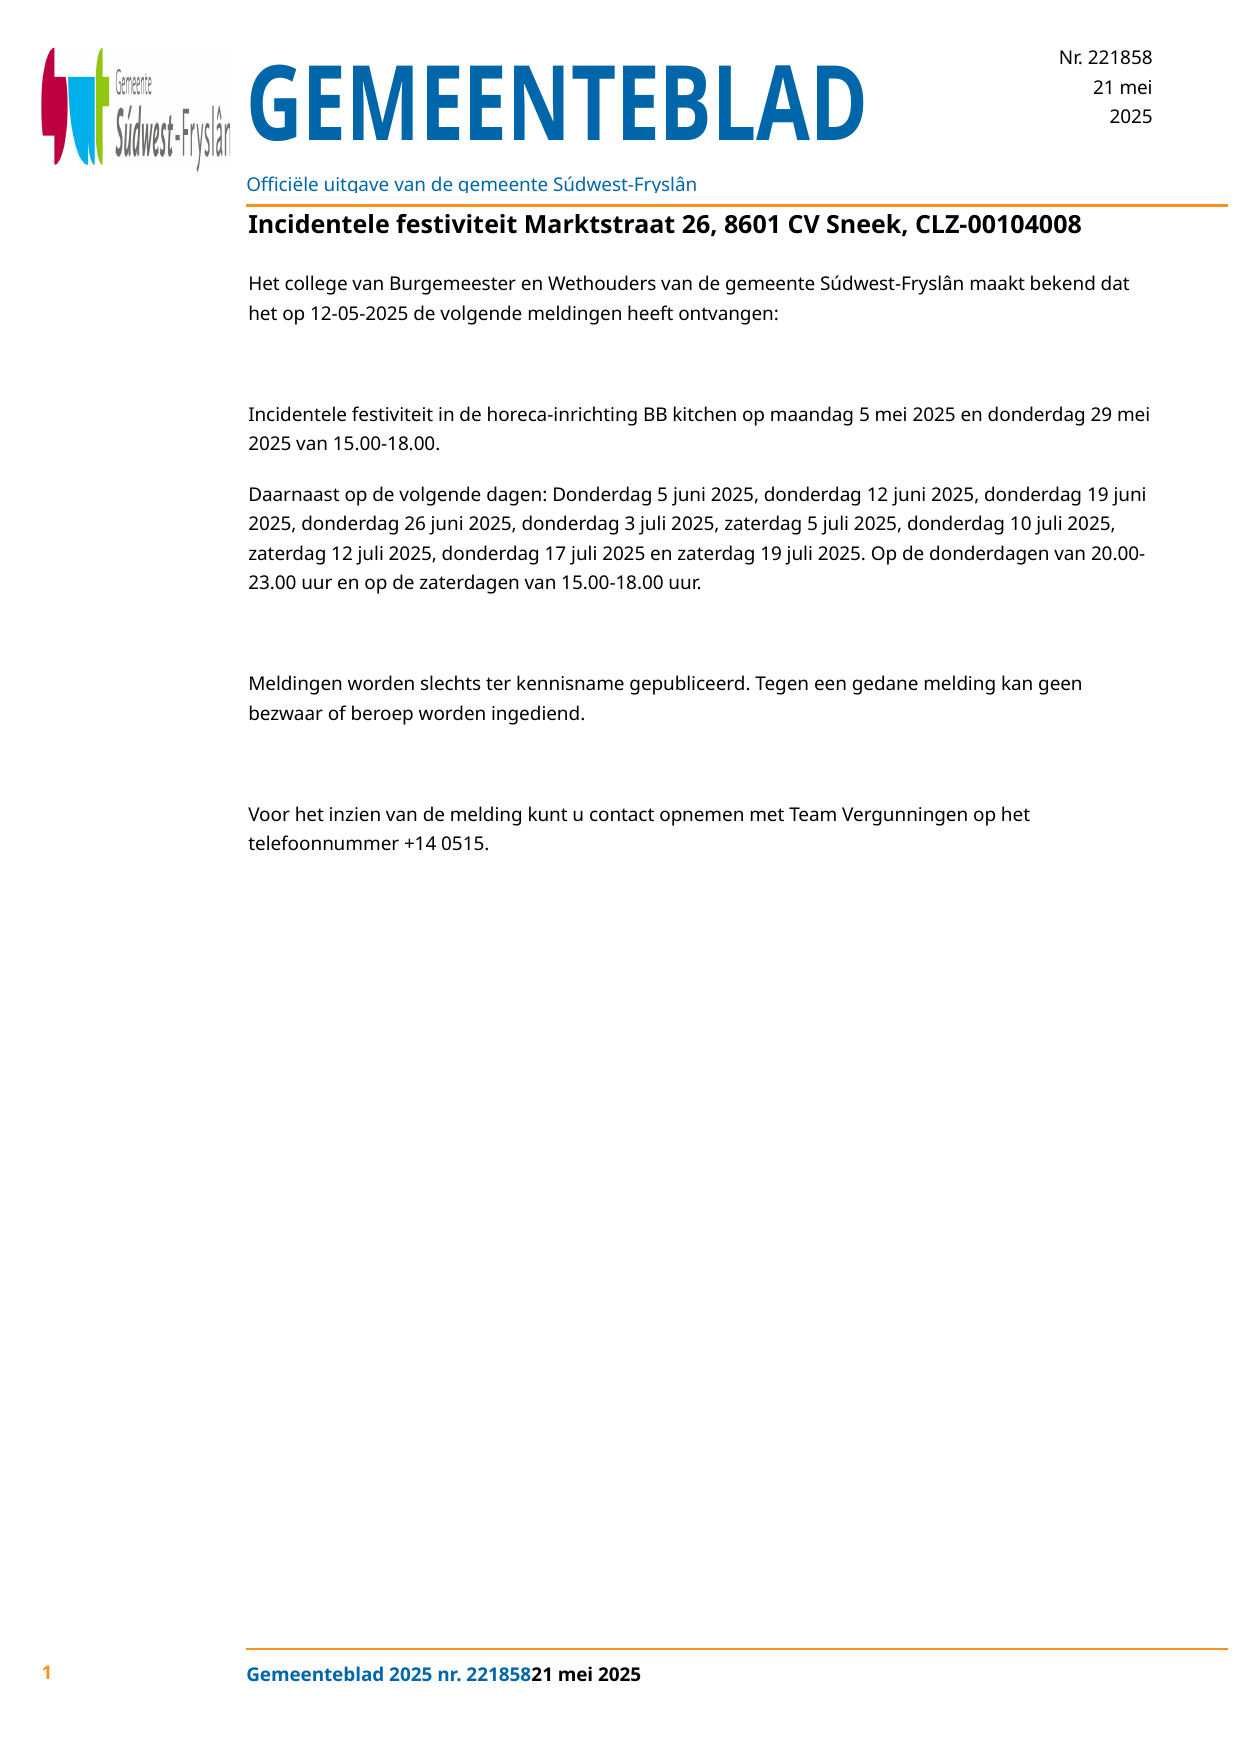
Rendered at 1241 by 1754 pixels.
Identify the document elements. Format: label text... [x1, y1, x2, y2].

text Daarnaast op de volgende dagen: Donderdag 5 juni 2025, donderdag 12 juni 2025, donderdag 19 juni 2025, donderdag 26 juni 2025, donderdag 3 juli 2025, zaterdag 5 juli 2025, donderdag 10 juli 2025, zaterdag 12 juli 2025, donderdag 17 juli 2025 en zaterdag 19 juli 2025. Op de donderdagen van 20.00-23.00 uur en op de zaterdagen van 15.00-18.00 uur. [248, 481, 1152, 595]
picture [41, 47, 231, 172]
text Incidentele festiviteit Marktstraat 26, 8601 CV Sneek, CLZ-00104008 [248, 207, 1152, 241]
text Voor het inzien van de melding kunt u contact opnemen met Team Vergunningen op het telefoonnummer +14 0515. [248, 801, 1152, 856]
text Incidentele festiviteit in de horeca-inrichting BB kitchen op maandag 5 mei 2025 en donderdag 29 mei 2025 van 15.00-18.00. [248, 401, 1152, 456]
text Het college van Burgemeester en Wethouders van de gemeente Súdwest-Fryslân maakt bekend dat het op 12-05-2025 de volgende meldingen heeft ontvangen: [248, 270, 1152, 326]
text Meldingen worden slechts ter kennisname gepubliceerd. Tegen een gedane melding kan geen bezwaar of beroep worden ingediend. [248, 670, 1152, 726]
